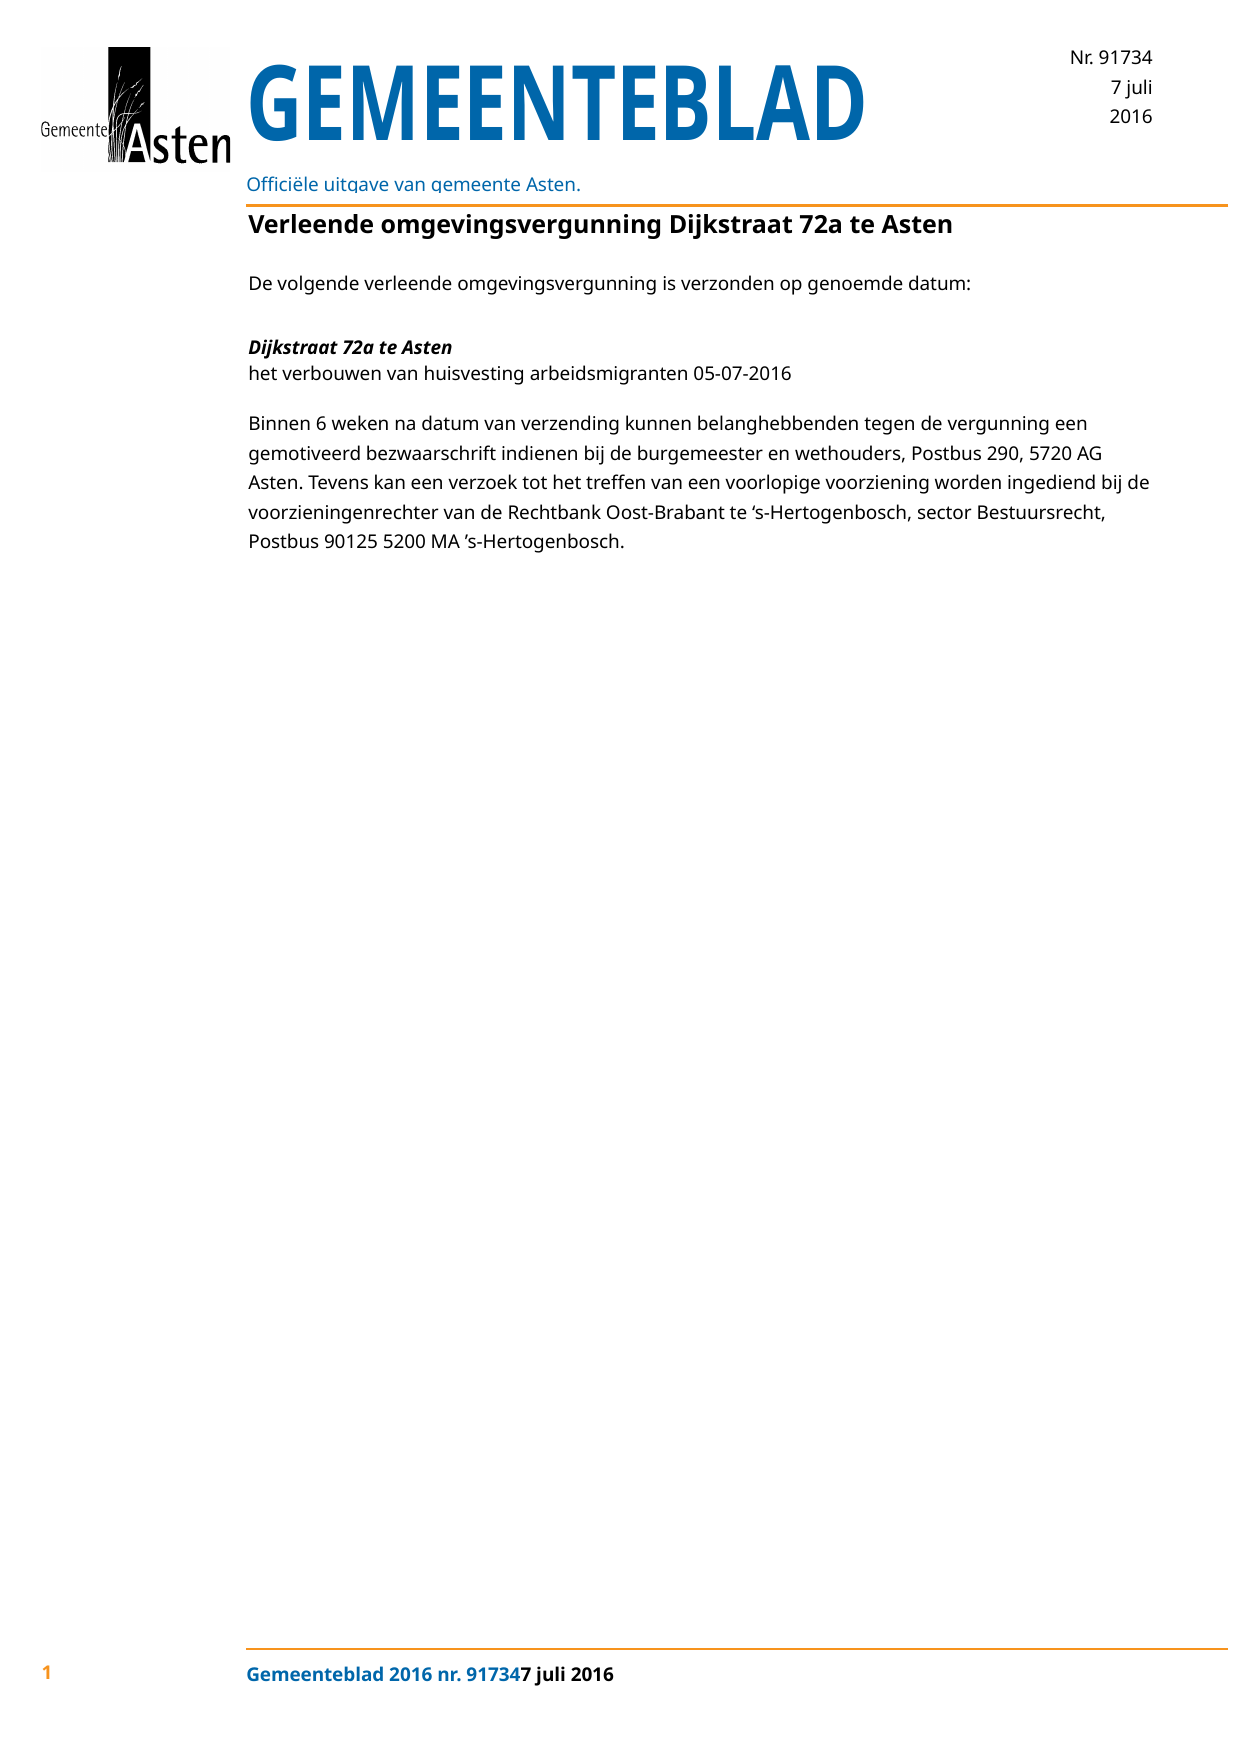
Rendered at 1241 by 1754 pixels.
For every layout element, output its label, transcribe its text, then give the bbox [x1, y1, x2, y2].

picture [41, 47, 231, 172]
text Binnen 6 weken na datum van verzending kunnen belanghebbenden tegen de vergunning een gemotiveerd bezwaarschrift indienen bij de burgemeester en wethouders, Postbus 290, 5720 AG Asten. Tevens kan een verzoek tot het treffen van een voorlopige voorziening worden ingediend bij de voorzieningenrechter van de Rechtbank Oost-Brabant te ‘s-Hertogenbosch, sector Bestuursrecht, Postbus 90125 5200 MA ’s-Hertogenbosch. [248, 410, 1152, 554]
text De volgende verleende omgevingsvergunning is verzonden op genoemde datum: [248, 270, 1152, 296]
text Verleende omgevingsvergunning Dijkstraat 72a te Asten [248, 207, 1152, 241]
text het verbouwen van huisvesting arbeidsmigranten 05-07-2016 [248, 360, 1152, 386]
text Dijkstraat 72a te Asten [248, 334, 1152, 360]
